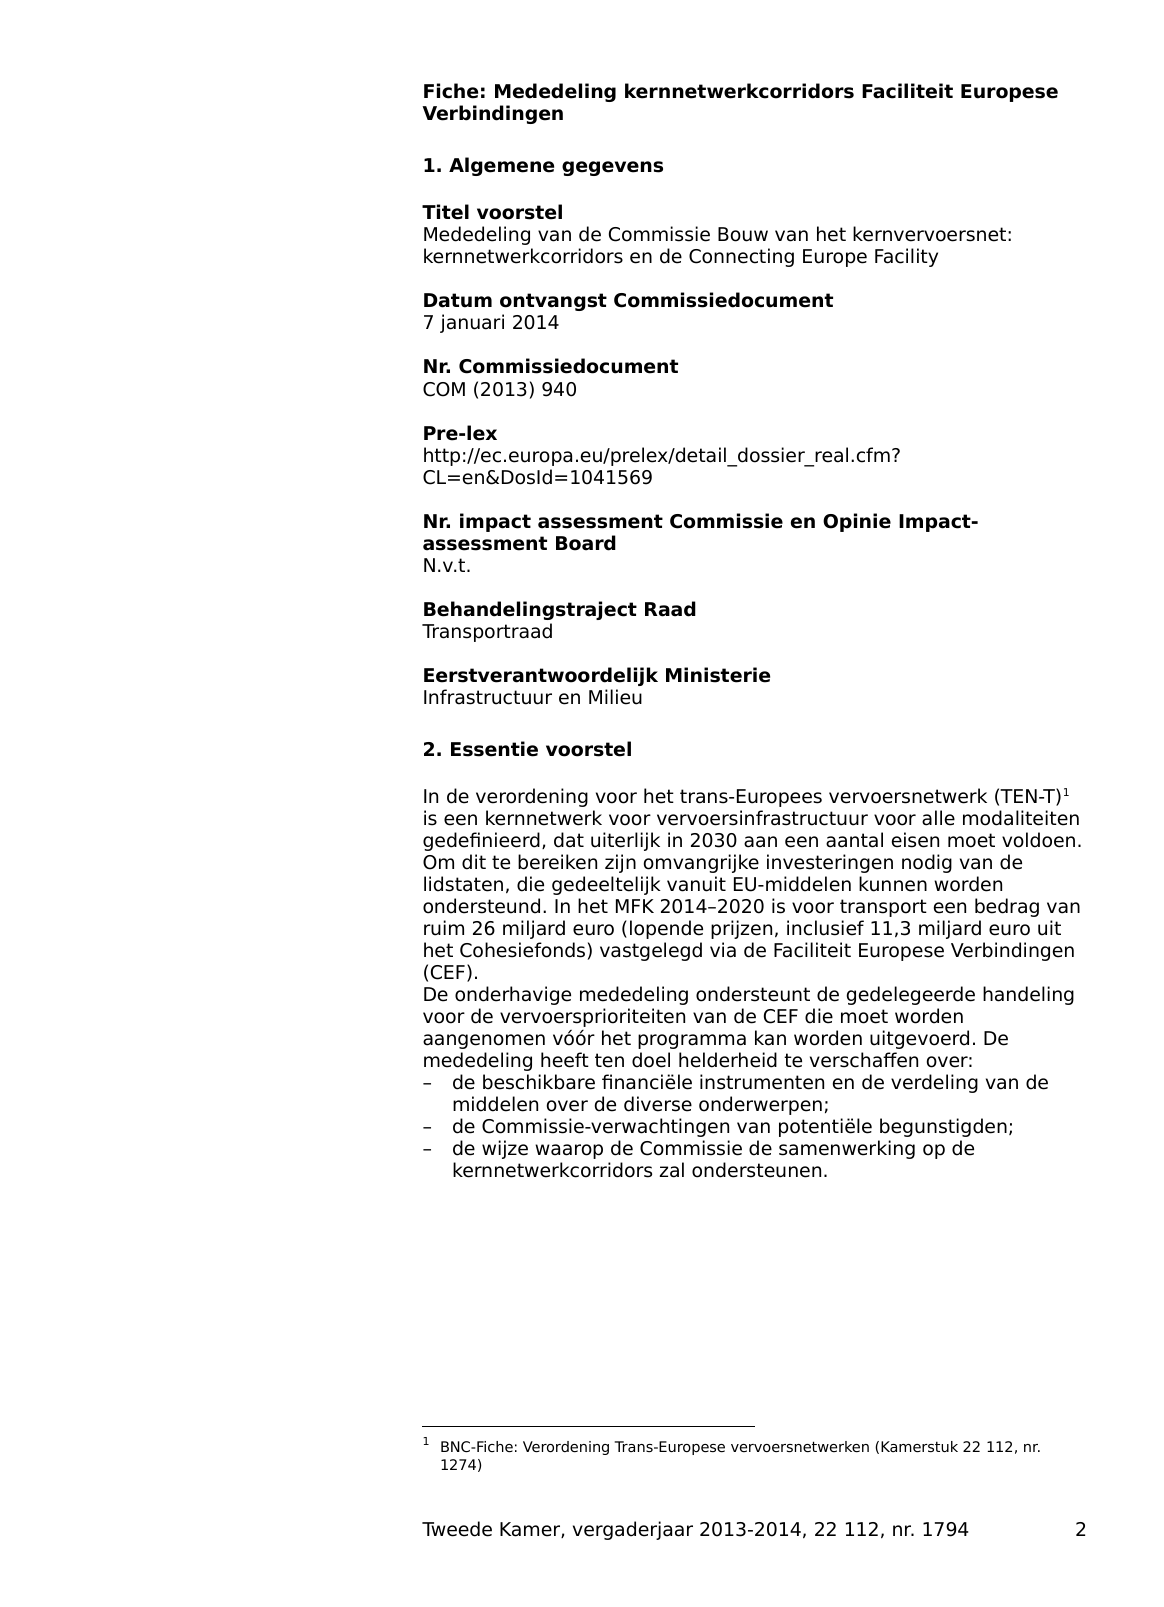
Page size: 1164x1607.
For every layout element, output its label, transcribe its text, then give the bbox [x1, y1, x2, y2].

text Pre-lex [422, 423, 1087, 444]
text Nr. Commissiedocument [422, 356, 1087, 378]
text BNC-Fiche: Verordening Trans-Europese vervoersnetwerken (Kamerstuk 22 112, nr. 1274) [422, 1435, 1087, 1474]
text Titel voorstel [422, 202, 1087, 224]
subtitle 1. Algemene gegevens [422, 155, 1087, 177]
subtitle 2. Essentie voorstel [422, 739, 1087, 761]
text Transportraad [422, 621, 1087, 643]
text – de wijze waarop de Commissie de samenwerking op de kernnetwerkcorridors zal ondersteunen. [422, 1138, 1087, 1182]
text – de beschikbare financiële instrumenten en de verdeling van de middelen over de diverse onderwerpen; [422, 1072, 1087, 1116]
text Infrastructuur en Milieu [422, 687, 1087, 709]
text Datum ontvangst Commissiedocument [422, 290, 1087, 312]
text 7 januari 2014 [422, 312, 1087, 334]
text N.v.t. [422, 555, 1087, 577]
text De onderhavige mededeling ondersteunt de gedelegeerde handeling voor de vervoersprioriteiten van de CEF die moet worden aangenomen vóór het programma kan worden uitgevoerd. De mededeling heeft ten doel helderheid te verschaffen over: [422, 984, 1087, 1072]
text In de verordening voor het trans-Europees vervoersnetwerk (TEN-T) is een kernnetwerk voor vervoersinfrastructuur voor alle modaliteiten gedefinieerd, dat uiterlijk in 2030 aan een aantal eisen moet voldoen. Om dit te bereiken zijn omvangrijke investeringen nodig van de lidstaten, die gedeeltelijk vanuit EU-middelen kunnen worden ondersteund. In het MFK 2014–2020 is voor transport een bedrag van ruim 26 miljard euro (lopende prijzen, inclusief 11,3 miljard euro uit het Cohesiefonds) vastgelegd via de Faciliteit Europese Verbindingen (CEF). [422, 786, 1087, 984]
text COM (2013) 940 [422, 378, 1087, 400]
text Nr. impact assessment Commissie en Opinie Impact-assessment Board [422, 511, 1087, 555]
text – de Commissie-verwachtingen van potentiële begunstigden; [422, 1116, 1087, 1138]
text Mededeling van de Commissie Bouw van het kernvervoersnet: kernnetwerkcorridors en de Connecting Europe Facility [422, 224, 1087, 268]
text http://ec.europa.eu/prelex/detail_dossier_real.cfm?CL=en&DosId=1041569 [422, 444, 1087, 488]
subtitle Fiche: Mededeling kernnetwerkcorridors Faciliteit Europese Verbindingen [422, 81, 1087, 125]
text Eerstverantwoordelijk Ministerie [422, 665, 1087, 687]
text Behandelingstraject Raad [422, 599, 1087, 621]
